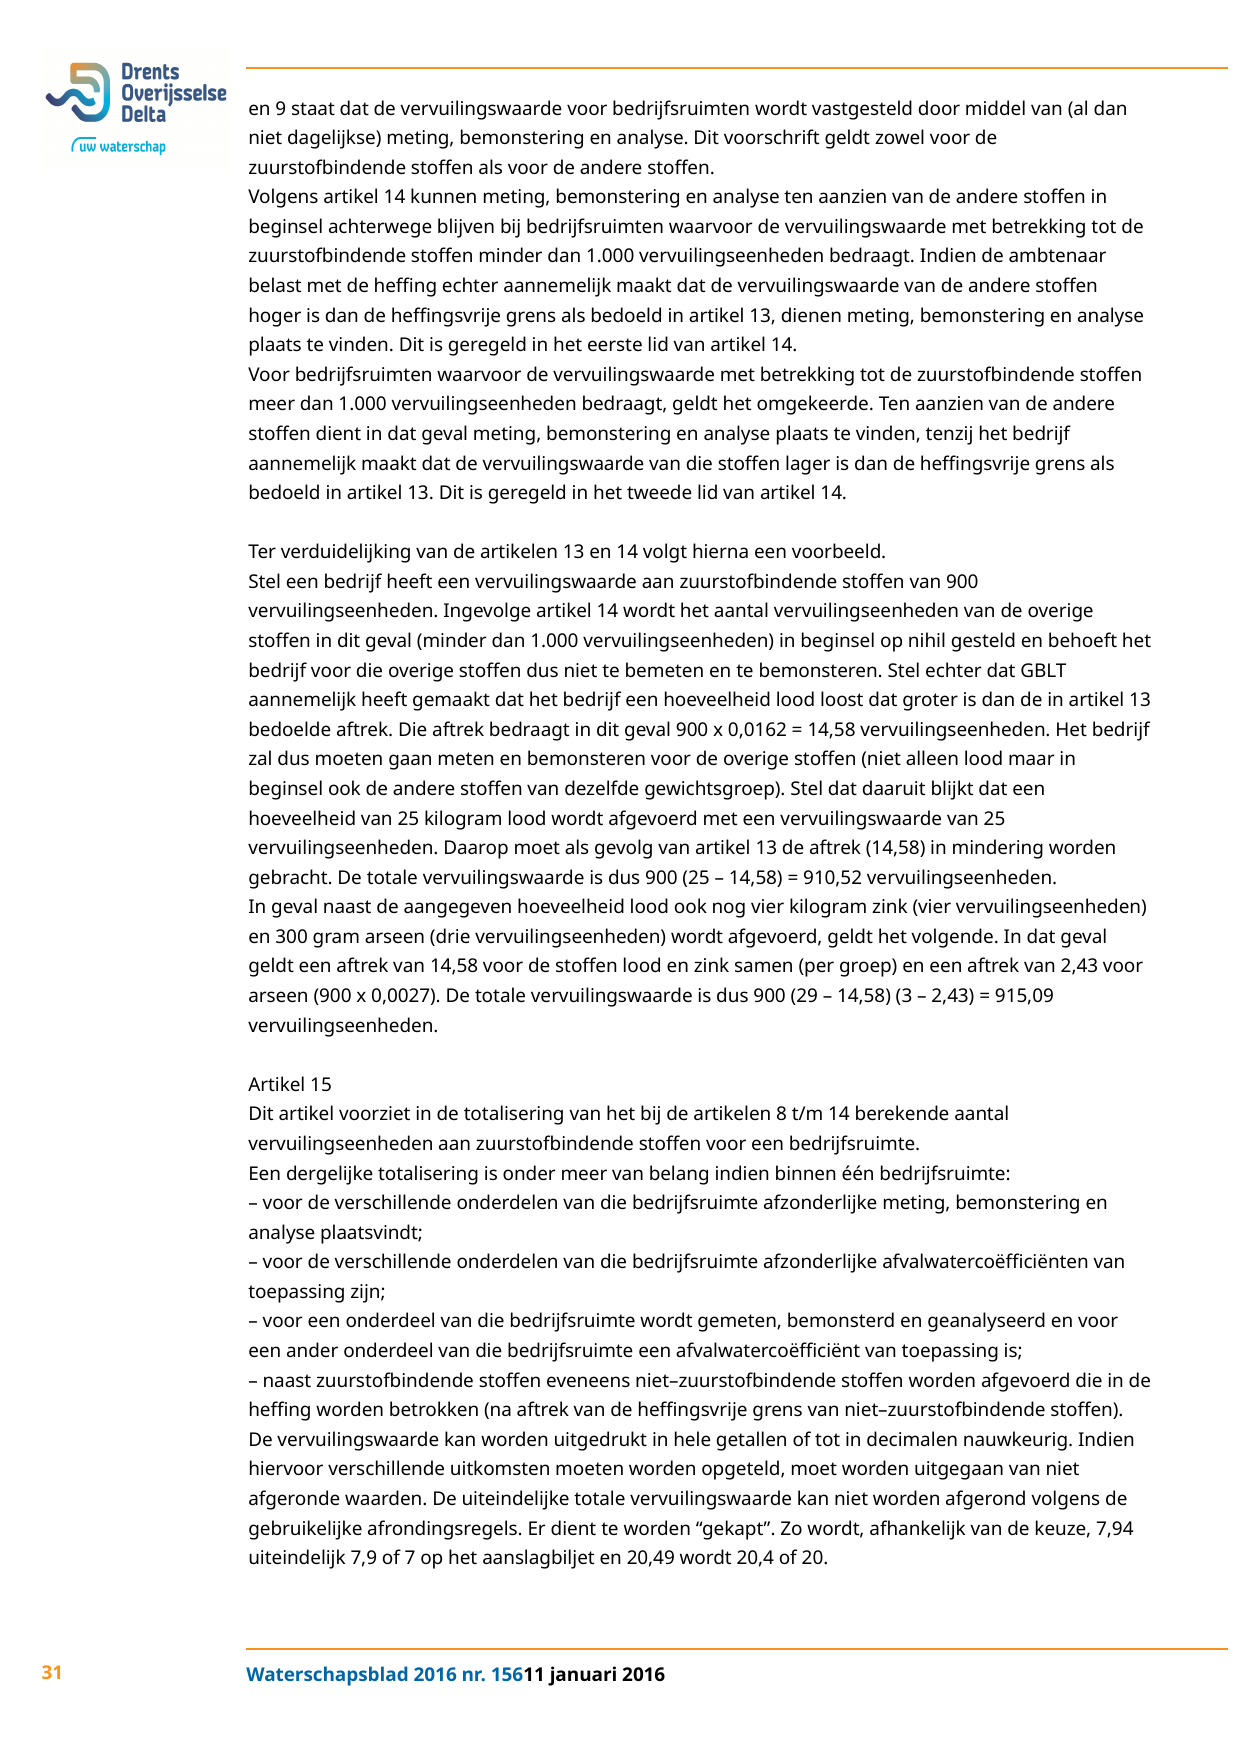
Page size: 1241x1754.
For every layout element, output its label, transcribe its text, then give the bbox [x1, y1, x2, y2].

text – voor een onderdeel van die bedrijfsruimte wordt gemeten, bemonsterd en geanalyseerd en voor een ander onderdeel van die bedrijfsruimte een afvalwatercoëfficiënt van toepassing is; [248, 1308, 1152, 1363]
text Een dergelijke totalisering is onder meer van belang indien binnen één bedrijfsruimte: [248, 1160, 1152, 1186]
text Artikel 15 [248, 1071, 1152, 1097]
text – naast zuurstofbindende stoffen eveneens niet–zuurstofbindende stoffen worden afgevoerd die in de heffing worden betrokken (na aftrek van de heffingsvrije grens van niet–zuurstofbindende stoffen). [248, 1367, 1152, 1422]
text – voor de verschillende onderdelen van die bedrijfsruimte afzonderlijke afvalwatercoëfficiënten van toepassing zijn; [248, 1248, 1152, 1304]
text In geval naast de aangegeven hoeveelheid lood ook nog vier kilogram zink (vier vervuilingseenheden) en 300 gram arseen (drie vervuilingseenheden) wordt afgevoerd, geldt het volgende. In dat geval geldt een aftrek van 14,58 voor de stoffen lood en zink samen (per groep) en een aftrek van 2,43 voor arseen (900 x 0,0027). De totale vervuilingswaarde is dus 900 (29 – 14,58) (3 – 2,43) = 915,09 vervuilingseenheden. [248, 893, 1152, 1038]
text De vervuilingswaarde kan worden uitgedrukt in hele getallen of tot in decimalen nauwkeurig. Indien hiervoor verschillende uitkomsten moeten worden opgeteld, moet worden uitgegaan van niet afgeronde waarden. De uiteindelijke totale vervuilingswaarde kan niet worden afgerond volgens de gebruikelijke afrondingsregels. Er dient te worden “gekapt”. Zo wordt, afhankelijk van de keuze, 7,94 uiteindelijk 7,9 of 7 op het aanslagbiljet en 20,49 wordt 20,4 of 20. [248, 1426, 1152, 1570]
text Voor bedrijfsruimten waarvoor de vervuilingswaarde met betrekking tot de zuurstofbindende stoffen meer dan 1.000 vervuilingseenheden bedraagt, geldt het omgekeerde. Ten aanzien van de andere stoffen dient in dat geval meting, bemonstering en analyse plaats te vinden, tenzij het bedrijf aannemelijk maakt dat de vervuilingswaarde van die stoffen lager is dan de heffingsvrije grens als bedoeld in artikel 13. Dit is geregeld in het tweede lid van artikel 14. [248, 361, 1152, 505]
picture [41, 47, 231, 172]
text Dit artikel voorziet in de totalisering van het bij de artikelen 8 t/m 14 berekende aantal vervuilingseenheden aan zuurstofbindende stoffen voor een bedrijfsruimte. [248, 1101, 1152, 1156]
text Volgens artikel 14 kunnen meting, bemonstering en analyse ten aanzien van de andere stoffen in beginsel achterwege blijven bij bedrijfsruimten waarvoor de vervuilingswaarde met betrekking tot de zuurstofbindende stoffen minder dan 1.000 vervuilingseenheden bedraagt. Indien de ambtenaar belast met de heffing echter aannemelijk maakt dat de vervuilingswaarde van de andere stoffen hoger is dan de heffingsvrije grens als bedoeld in artikel 13, dienen meting, bemonstering en analyse plaats te vinden. Dit is geregeld in het eerste lid van artikel 14. [248, 183, 1152, 357]
text – voor de verschillende onderdelen van die bedrijfsruimte afzonderlijke meting, bemonstering en analyse plaatsvindt; [248, 1189, 1152, 1245]
text en 9 staat dat de vervuilingswaarde voor bedrijfsruimten wordt vastgesteld door middel van (al dan niet dagelijkse) meting, bemonstering en analyse. Dit voorschrift geldt zowel voor de zuurstofbindende stoffen als voor de andere stoffen. [248, 95, 1152, 180]
text Ter verduidelijking van de artikelen 13 en 14 volgt hierna een voorbeeld. [248, 538, 1152, 564]
text Stel een bedrijf heeft een vervuilingswaarde aan zuurstofbindende stoffen van 900 vervuilingseenheden. Ingevolge artikel 14 wordt het aantal vervuilingseenheden van de overige stoffen in dit geval (minder dan 1.000 vervuilingseenheden) in beginsel op nihil gesteld en behoeft het bedrijf voor die overige stoffen dus niet te bemeten en te bemonsteren. Stel echter dat GBLT aannemelijk heeft gemaakt dat het bedrijf een hoeveelheid lood loost dat groter is dan de in artikel 13 bedoelde aftrek. Die aftrek bedraagt in dit geval 900 x 0,0162 = 14,58 vervuilingseenheden. Het bedrijf zal dus moeten gaan meten en bemonsteren voor de overige stoffen (niet alleen lood maar in beginsel ook de andere stoffen van dezelfde gewichtsgroep). Stel dat daaruit blijkt dat een hoeveelheid van 25 kilogram lood wordt afgevoerd met een vervuilingswaarde van 25 vervuilingseenheden. Daarop moet als gevolg van artikel 13 de aftrek (14,58) in mindering worden gebracht. De totale vervuilingswaarde is dus 900 (25 – 14,58) = 910,52 vervuilingseenheden. [248, 568, 1152, 890]
